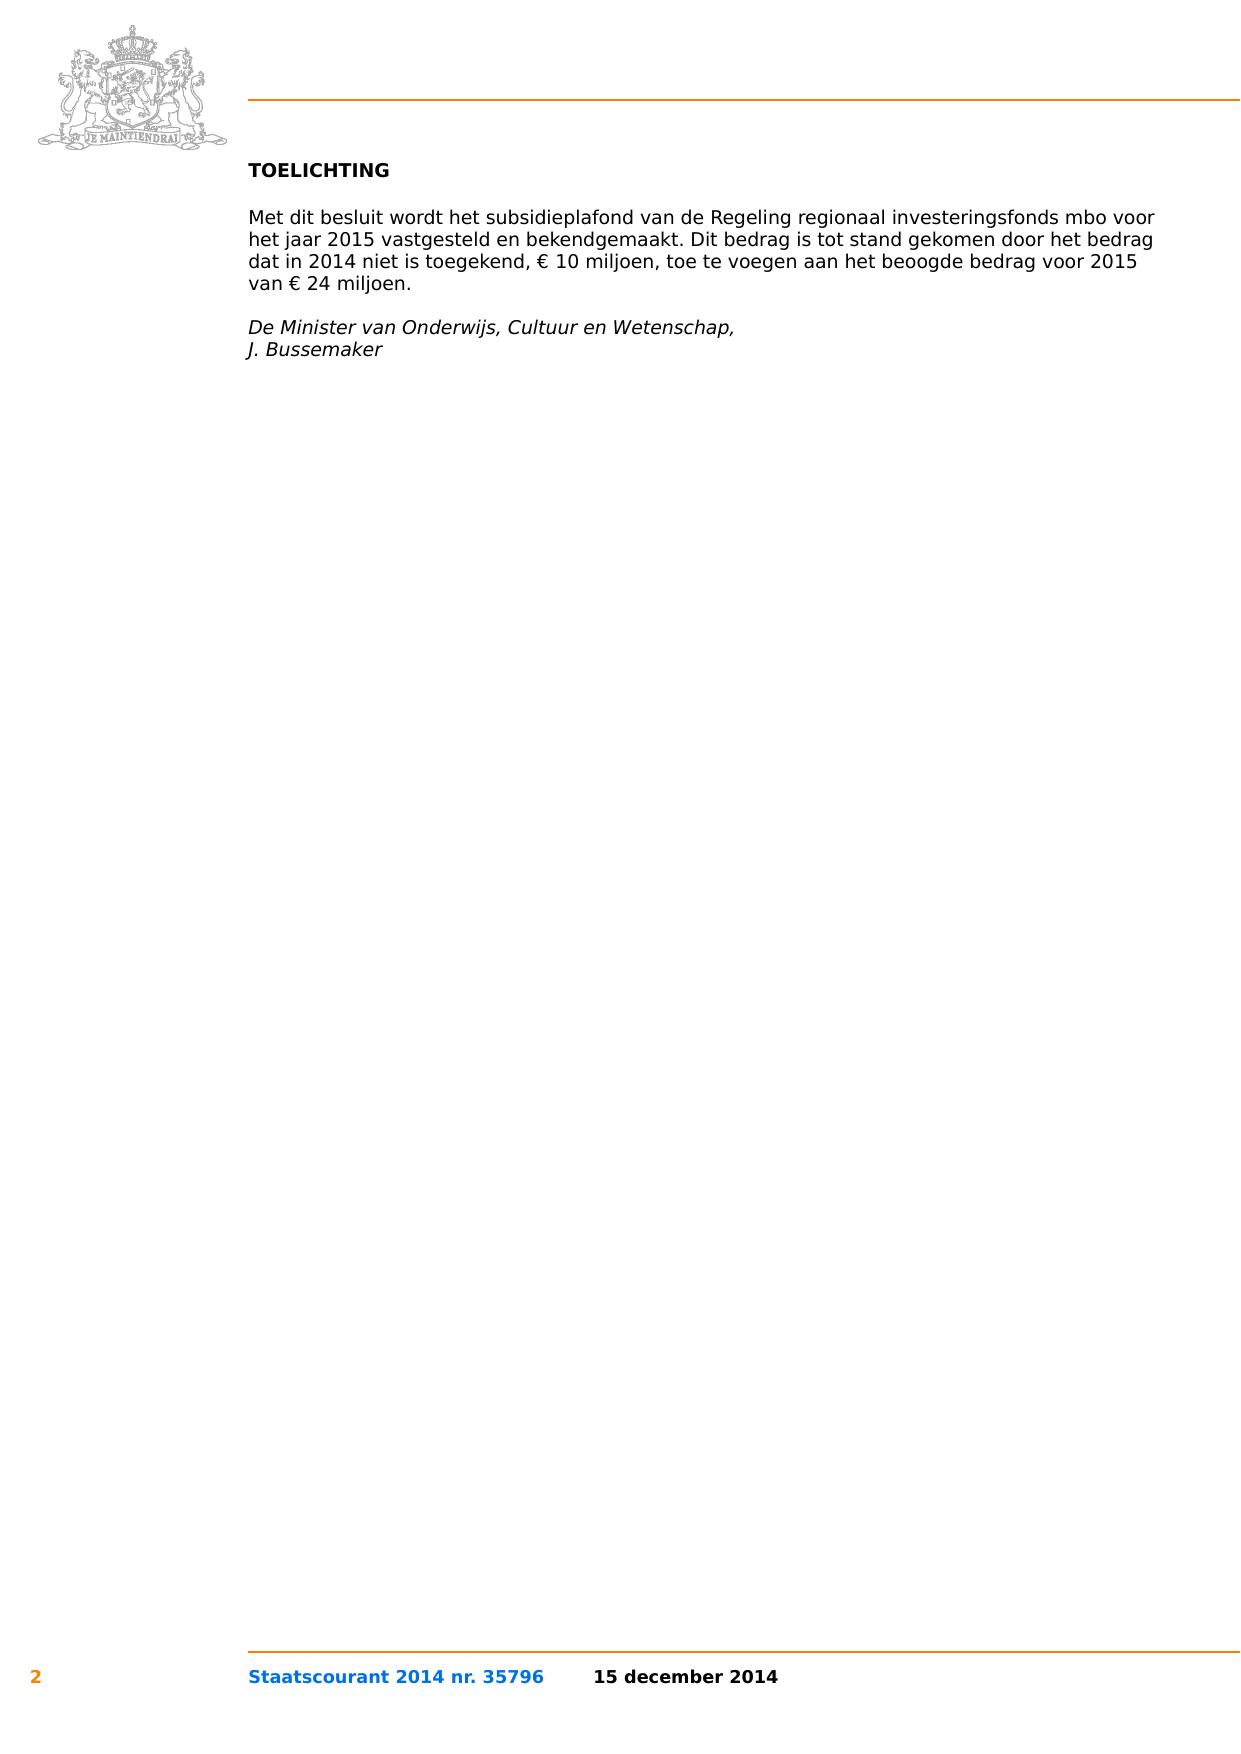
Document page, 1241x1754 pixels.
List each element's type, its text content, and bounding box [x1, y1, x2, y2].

text Met dit besluit wordt het subsidieplafond van de Regeling regionaal investeringsfonds mbo voor het jaar 2015 vastgesteld en bekendgemaakt. Dit bedrag is tot stand gekomen door het bedrag dat in 2014 niet is toegekend, € 10 miljoen, toe te voegen aan het beoogde bedrag voor 2015 van € 24 miljoen. [248, 207, 1163, 295]
text De Minister van Onderwijs, Cultuur en Wetenschap, J. Bussemaker [248, 317, 1163, 361]
picture [38, 25, 227, 150]
subtitle TOELICHTING [248, 160, 1163, 182]
